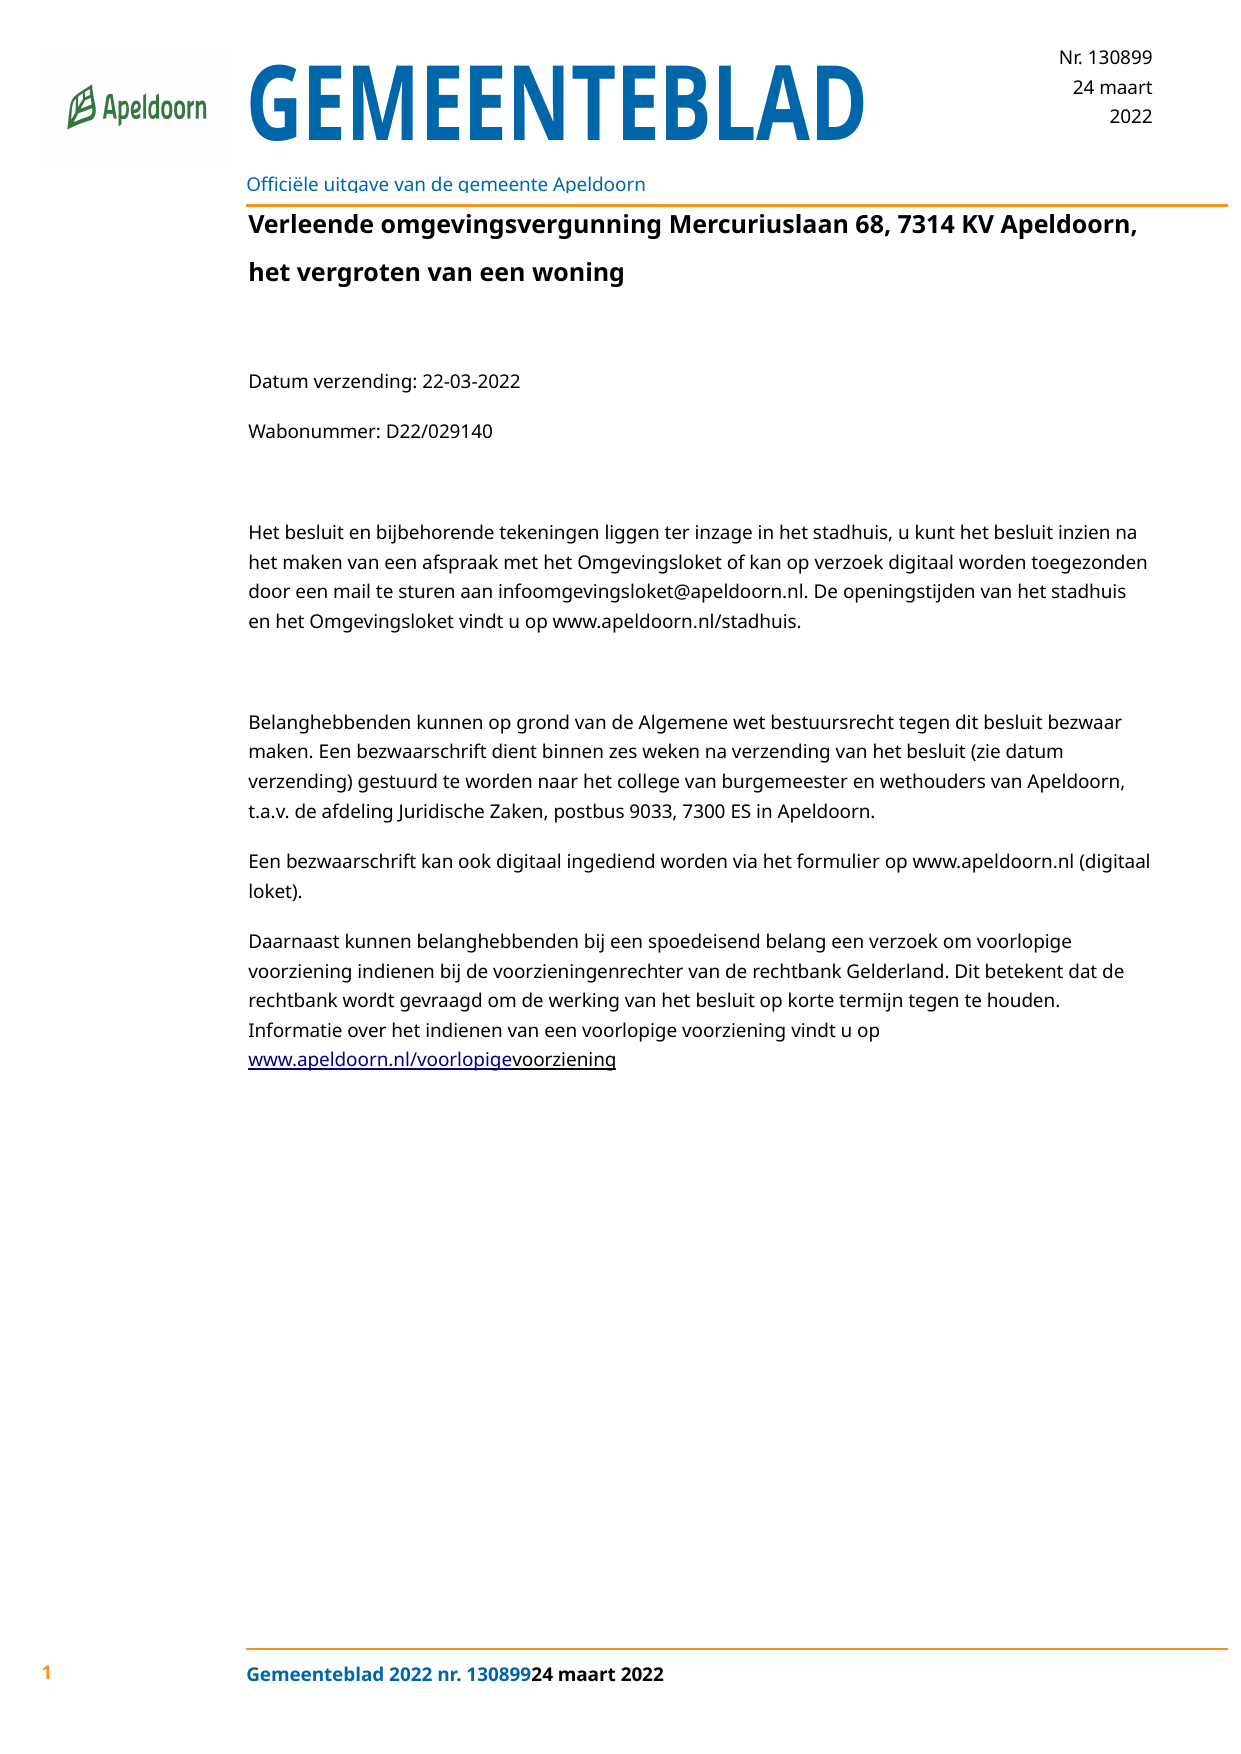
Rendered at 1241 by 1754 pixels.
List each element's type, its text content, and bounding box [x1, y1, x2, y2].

text Belanghebbenden kunnen op grond van de Algemene wet bestuursrecht tegen dit besluit bezwaar maken. Een bezwaarschrift dient binnen zes weken na verzending van het besluit (zie datum verzending) gestuurd te worden naar het college van burgemeester en wethouders van Apeldoorn, t.a.v. de afdeling Juridische Zaken, postbus 9033, 7300 ES in Apeldoorn. [248, 709, 1152, 824]
text Wabonummer: D22/029140 [248, 419, 1152, 444]
text Datum verzending: 22-03-2022 [248, 368, 1152, 394]
text Een bezwaarschrift kan ook digitaal ingediend worden via het formulier op www.apeldoorn.nl (digitaal loket). [248, 848, 1152, 904]
text Daarnaast kunnen belanghebbenden bij een spoedeisend belang een verzoek om voorlopige voorziening indienen bij de voorzieningenrechter van de rechtbank Gelderland. Dit betekent dat de rechtbank wordt gevraagd om de werking van het besluit op korte termijn tegen te houden. Informatie over het indienen van een voorlopige voorziening vindt u op www.apeldoorn.nl/voorlopigevoorziening [248, 928, 1152, 1072]
picture [41, 47, 231, 172]
text Het besluit en bijbehorende tekeningen liggen ter inzage in het stadhuis, u kunt het besluit inzien na het maken van een afspraak met het Omgevingsloket of kan op verzoek digitaal worden toegezonden door een mail te sturen aan infoomgevingsloket@apeldoorn.nl. De openingstijden van het stadhuis en het Omgevingsloket vindt u op www.apeldoorn.nl/stadhuis. [248, 519, 1152, 634]
text Verleende omgevingsvergunning Mercuriuslaan 68, 7314 KV Apeldoorn, het vergroten van een woning [248, 207, 1152, 288]
